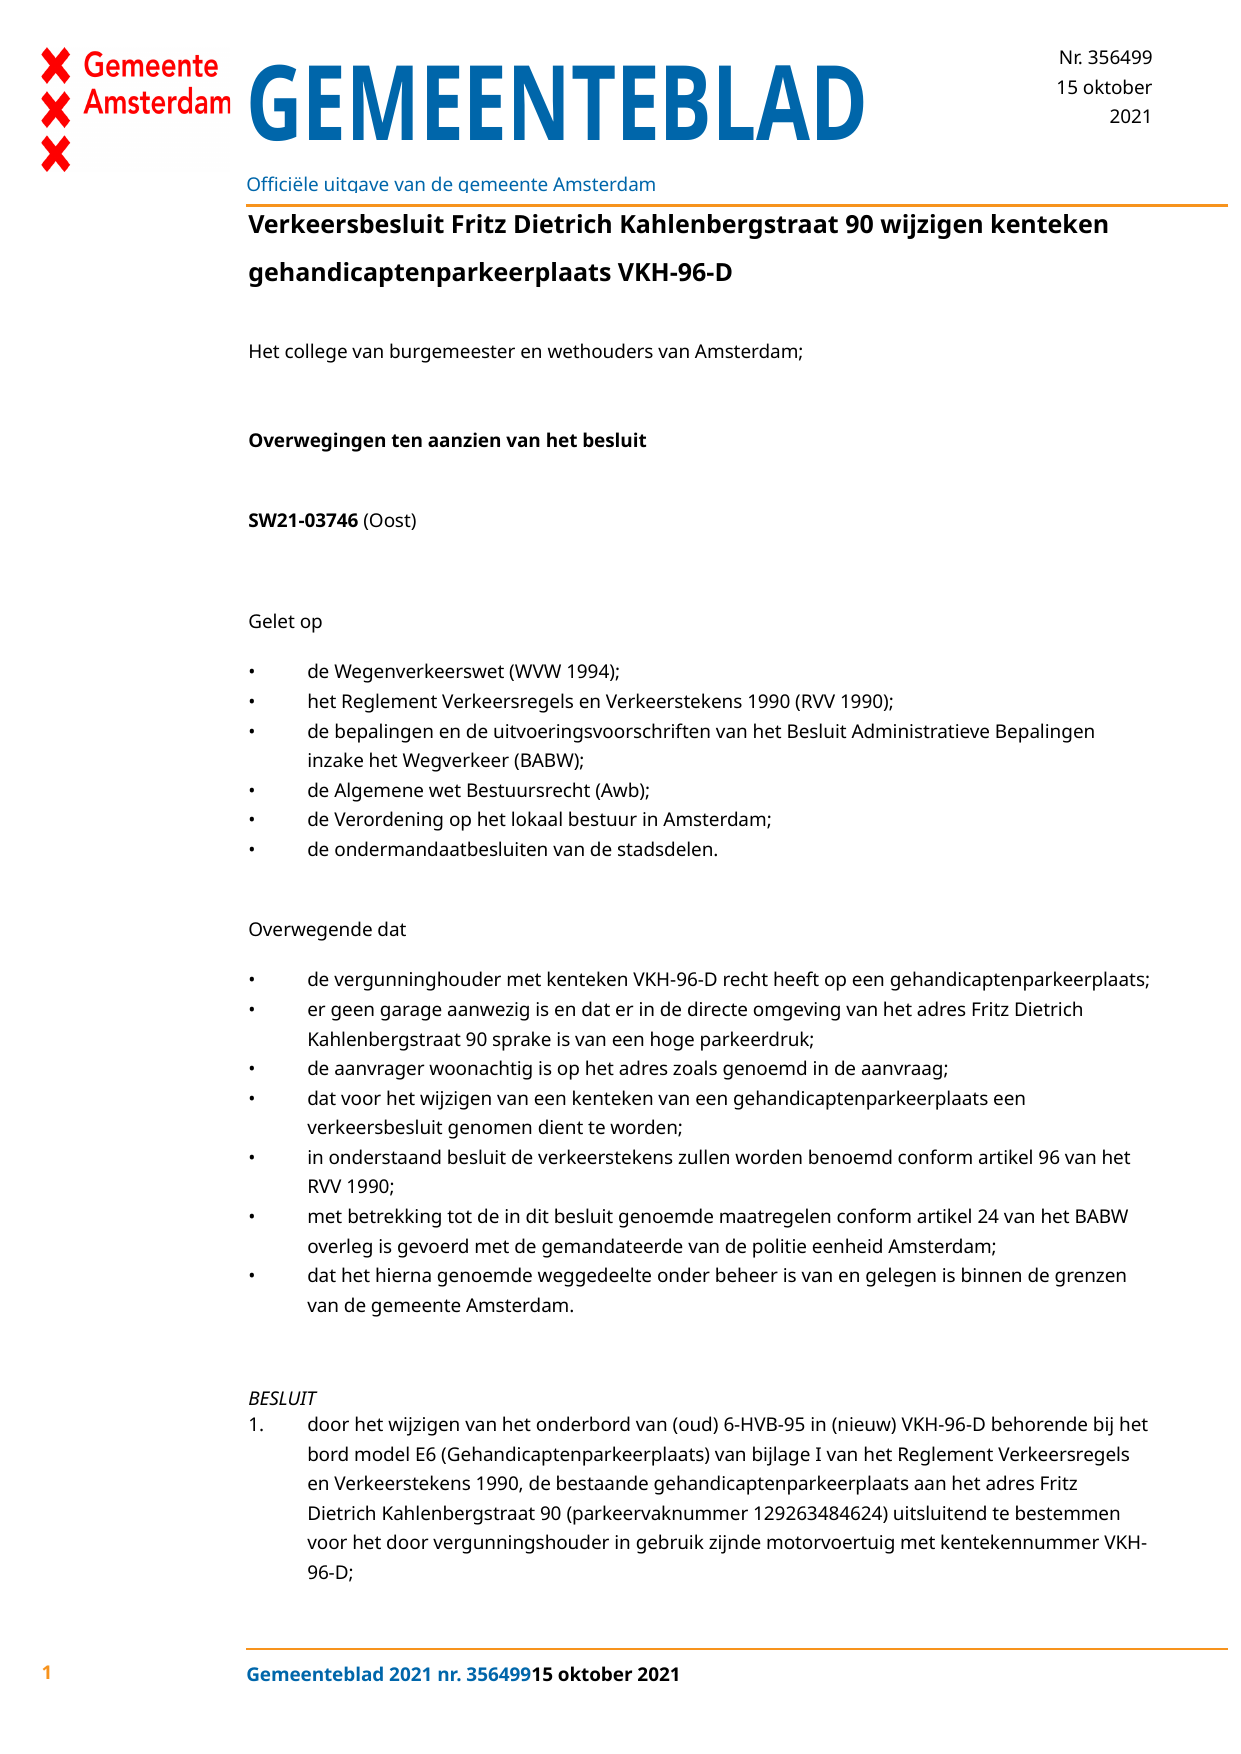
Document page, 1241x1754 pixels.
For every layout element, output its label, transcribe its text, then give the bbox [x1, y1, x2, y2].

list door het wijzigen van het onderbord van (oud) 6-HVB-95 in (nieuw) VKH-96-D behorende bij het bord model E6 (Gehandicaptenparkeerplaats) van bijlage I van het Reglement Verkeersregels en Verkeerstekens 1990, de bestaande gehandicaptenparkeerplaats aan het adres Fritz Dietrich Kahlenbergstraat 90 (parkeervaknummer 129263484624) uitsluitend te bestemmen voor het door vergunningshouder in gebruik zijnde motorvoertuig met kentekennummer VKH-96-D; [248, 1411, 1152, 1585]
text Verkeersbesluit Fritz Dietrich Kahlenbergstraat 90 wijzigen kenteken gehandicaptenparkeerplaats VKH-96-D [248, 207, 1152, 288]
text BESLUIT [248, 1386, 1152, 1411]
list de ondermandaatbesluiten van de stadsdelen. [248, 836, 1152, 862]
list in onderstaand besluit de verkeerstekens zullen worden benoemd conform artikel 96 van het RVV 1990; [248, 1144, 1152, 1199]
list er geen garage aanwezig is en dat er in de directe omgeving van het adres Fritz Dietrich Kahlenbergstraat 90 sprake is van een hoge parkeerdruk; [248, 996, 1152, 1051]
list dat voor het wijzigen van een kenteken van een gehandicaptenparkeerplaats een verkeersbesluit genomen dient te worden; [248, 1085, 1152, 1140]
list de aanvrager woonachtig is op het adres zoals genoemd in de aanvraag; [248, 1055, 1152, 1081]
text Overwegende dat [248, 916, 1152, 942]
list de Algemene wet Bestuursrecht (Awb); [248, 777, 1152, 803]
list het Reglement Verkeersregels en Verkeerstekens 1990 (RVV 1990); [248, 688, 1152, 714]
list met betrekking tot de in dit besluit genoemde maatregelen conform artikel 24 van het BABW overleg is gevoerd met de gemandateerde van de politie eenheid Amsterdam; [248, 1203, 1152, 1258]
list de vergunninghouder met kenteken VKH-96-D recht heeft op een gehandicaptenparkeerplaats; [248, 967, 1152, 992]
list de Wegenverkeerswet (WVW 1994); [248, 659, 1152, 684]
list de bepalingen en de uitvoeringsvoorschriften van het Besluit Administratieve Bepalingen inzake het Wegverkeer (BABW); [248, 718, 1152, 773]
picture [41, 47, 231, 172]
list de Verordening op het lokaal bestuur in Amsterdam; [248, 807, 1152, 832]
text SW21-03746 (Oost) [248, 507, 1152, 533]
text Het college van burgemeester en wethouders van Amsterdam; [248, 339, 1152, 364]
list dat het hierna genoemde weggedeelte onder beheer is van en gelegen is binnen de grenzen van de gemeente Amsterdam. [248, 1262, 1152, 1318]
text Gelet op [248, 608, 1152, 634]
text Overwegingen ten aanzien van het besluit [248, 427, 1152, 453]
